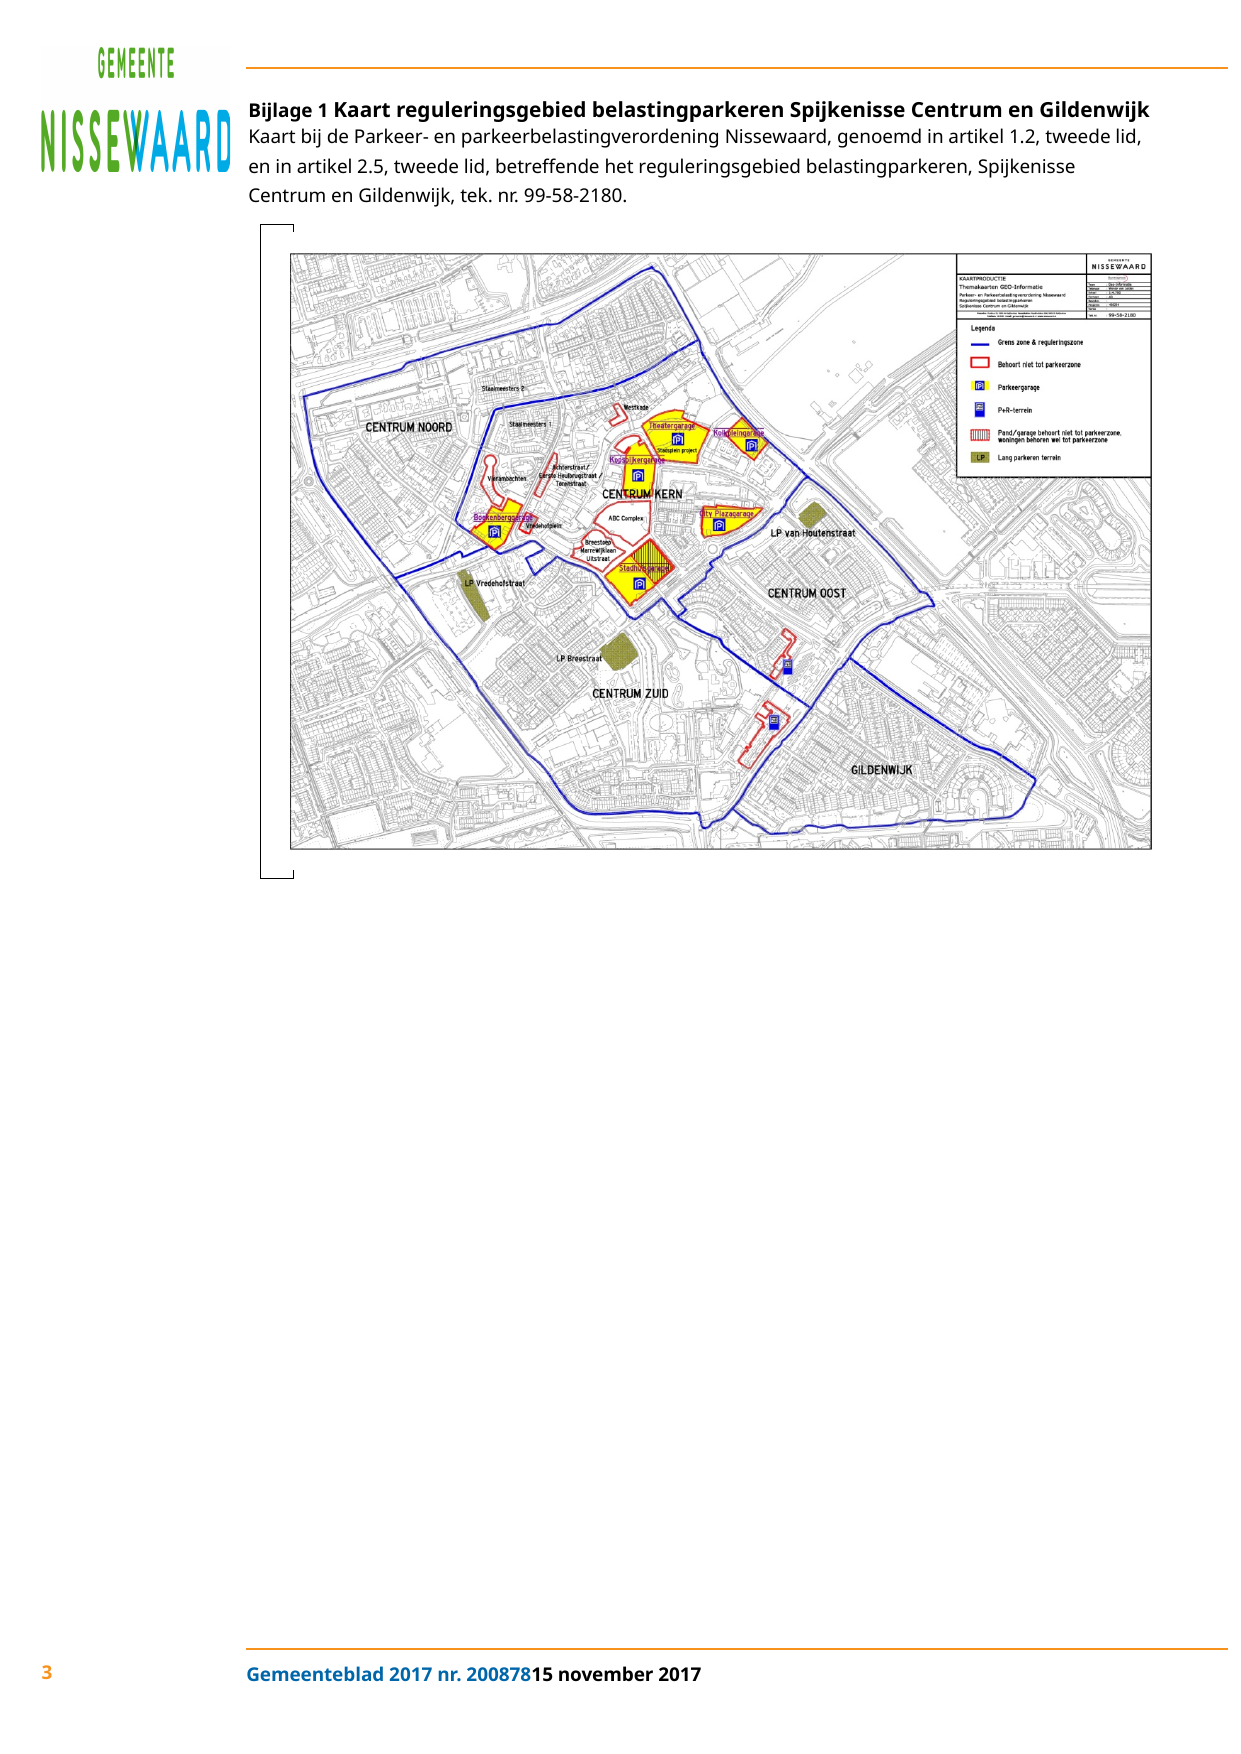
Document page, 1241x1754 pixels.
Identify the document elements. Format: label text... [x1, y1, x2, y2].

picture [176, 157, 187, 172]
picture [268, 232, 1173, 870]
picture [41, 47, 231, 172]
picture [201, 122, 206, 138]
picture [222, 122, 227, 160]
text Kaart bij de Parkeer- en parkeerbelastingverordening Nissewaard, genoemd in artikel 1.2, tweede lid, en in artikel 2.5, tweede lid, betreffende het reguleringsgebied belastingparkeren, Spijkenisse Centrum en Gildenwijk, tek. nr. 99-58-2180. [248, 123, 1152, 208]
picture [154, 157, 165, 172]
picture [200, 151, 206, 172]
text Bijlage 1 Kaart reguleringsgebied belastingparkeren Spijkenisse Centrum en Gildenwijk [248, 95, 1152, 123]
